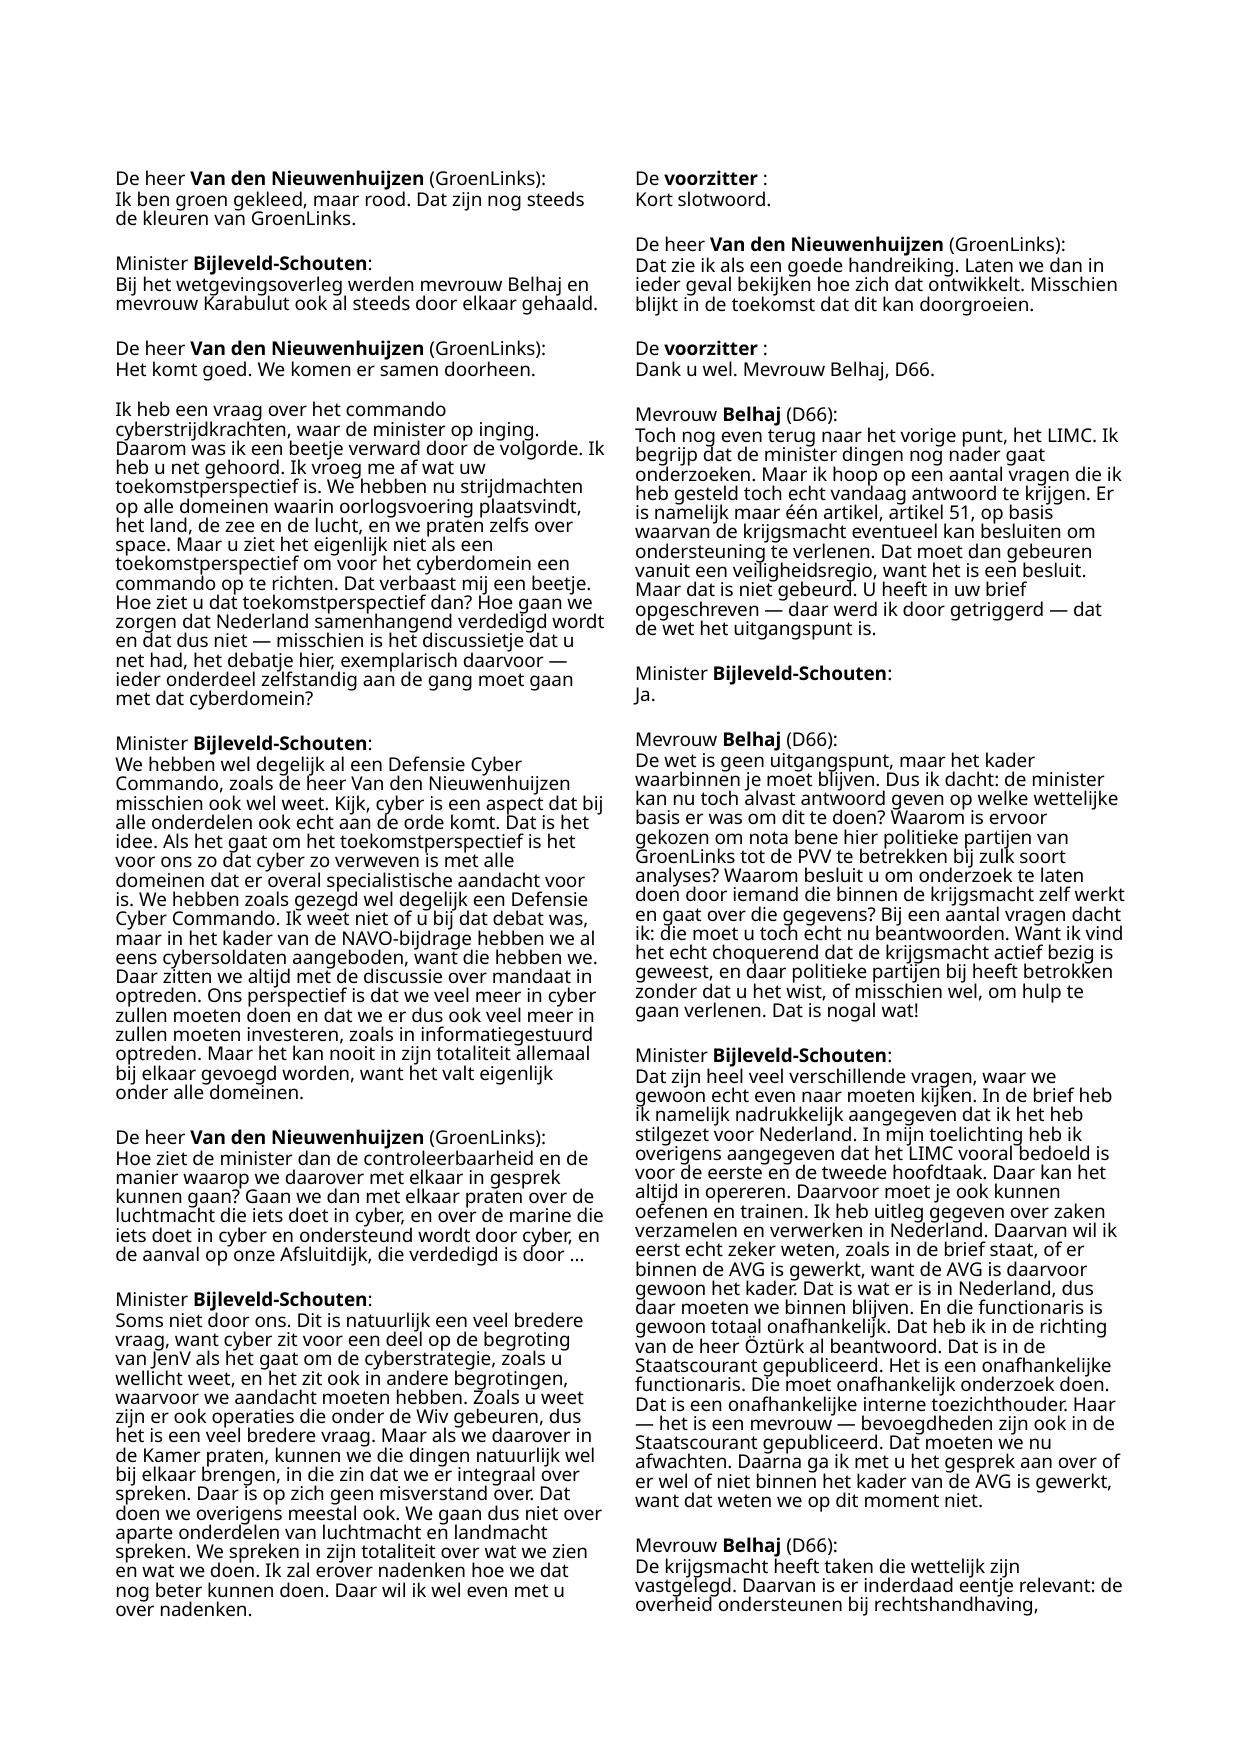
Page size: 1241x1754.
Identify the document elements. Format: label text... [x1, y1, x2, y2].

text De voorzitter : [635, 336, 1125, 361]
text De heer Van den Nieuwenhuijzen (GroenLinks): [115, 1124, 605, 1149]
text Ik heb een vraag over het commando cyberstrijdkrachten, waar de minister op inging. Daarom was ik een beetje verward door de volgorde. Ik heb u net gehoord. Ik vroeg me af wat uw toekomstperspectief is. We hebben nu strijdmachten op alle domeinen waarin oorlogsvoering plaatsvindt, het land, de zee en de lucht, en we praten zelfs over space. Maar u ziet het eigenlijk niet als een toekomstperspectief om voor het cyberdomein een commando op te richten. Dat verbaast mij een beetje. Hoe ziet u dat toekomstperspectief dan? Hoe gaan we zorgen dat Nederland samenhangend verdedigd wordt en dat dus niet — misschien is het discussietje dat u net had, het debatje hier, exemplarisch daarvoor — ieder onderdeel zelfstandig aan de gang moet gaan met dat cyberdomein? [115, 401, 605, 709]
text Dank u wel. Mevrouw Belhaj, D66. [635, 361, 1125, 381]
text De heer Van den Nieuwenhuijzen (GroenLinks): [635, 231, 1125, 257]
text Ik ben groen gekleed, maar rood. Dat zijn nog steeds de kleuren van GroenLinks. [115, 191, 605, 229]
text Bij het wetgevingsoverleg werden mevrouw Belhaj en mevrouw Karabulut ook al steeds door elkaar gehaald. [115, 276, 605, 315]
text Minister Bijleveld-Schouten: [635, 1042, 1125, 1068]
text We hebben wel degelijk al een Defensie Cyber Commando, zoals de heer Van den Nieuwenhuijzen misschien ook wel weet. Kijk, cyber is een aspect dat bij alle onderdelen ook echt aan de orde komt. Dat is het idee. Als het gaat om het toekomstperspectief is het voor ons zo dat cyber zo verweven is met alle domeinen dat er overal specialistische aandacht voor is. We hebben zoals gezegd wel degelijk een Defensie Cyber Commando. Ik weet niet of u bij dat debat was, maar in het kader van de NAVO-bijdrage hebben we al eens cybersoldaten aangeboden, want die hebben we. Daar zitten we altijd met de discussie over mandaat in optreden. Ons perspectief is dat we veel meer in cyber zullen moeten doen en dat we er dus ook veel meer in zullen moeten investeren, zoals in informatiegestuurd optreden. Maar het kan nooit in zijn totaliteit allemaal bij elkaar gevoegd worden, want het valt eigenlijk onder alle domeinen. [115, 756, 605, 1103]
text Het komt goed. We komen er samen doorheen. [115, 361, 605, 381]
text Mevrouw Belhaj (D66): [635, 1532, 1125, 1558]
text Dat zie ik als een goede handreiking. Laten we dan in ieder geval bekijken hoe zich dat ontwikkelt. Misschien blijkt in de toekomst dat dit kan doorgroeien. [635, 257, 1125, 315]
text De wet is geen uitgangspunt, maar het kader waarbinnen je moet blijven. Dus ik dacht: de minister kan nu toch alvast antwoord geven op welke wettelijke basis er was om dit te doen? Waarom is ervoor gekozen om nota bene hier politieke partijen van GroenLinks tot de PVV te betrekken bij zulk soort analyses? Waarom besluit u om onderzoek te laten doen door iemand die binnen de krijgsmacht zelf werkt en gaat over die gegevens? Bij een aantal vragen dacht ik: die moet u toch echt nu beantwoorden. Want ik vind het echt choquerend dat de krijgsmacht actief bezig is geweest, en daar politieke partijen bij heeft betrokken zonder dat u het wist, of misschien wel, om hulp te gaan verlenen. Dat is nogal wat! [635, 752, 1125, 1021]
text De voorzitter : [635, 165, 1125, 191]
text Dat zijn heel veel verschillende vragen, waar we gewoon echt even naar moeten kijken. In de brief heb ik namelijk nadrukkelijk aangegeven dat ik het heb stilgezet voor Nederland. In mijn toelichting heb ik overigens aangegeven dat het LIMC vooral bedoeld is voor de eerste en de tweede hoofdtaak. Daar kan het altijd in opereren. Daarvoor moet je ook kunnen oefenen en trainen. Ik heb uitleg gegeven over zaken verzamelen en verwerken in Nederland. Daarvan wil ik eerst echt zeker weten, zoals in de brief staat, of er binnen de AVG is gewerkt, want de AVG is daarvoor gewoon het kader. Dat is wat er is in Nederland, dus daar moeten we binnen blijven. En die functionaris is gewoon totaal onafhankelijk. Dat heb ik in de richting van de heer Öztürk al beantwoord. Dat is in de Staatscourant gepubliceerd. Het is een onafhankelijke functionaris. Die moet onafhankelijk onderzoek doen. Dat is een onafhankelijke interne toezichthouder. Haar — het is een mevrouw — bevoegdheden zijn ook in de Staatscourant gepubliceerd. Dat moeten we nu afwachten. Daarna ga ik met u het gesprek aan over of er wel of niet binnen het kader van de AVG is gewerkt, want dat weten we op dit moment niet. [635, 1068, 1125, 1511]
text Ja. [635, 686, 1125, 705]
text De heer Van den Nieuwenhuijzen (GroenLinks): [115, 336, 605, 361]
text Minister Bijleveld-Schouten: [635, 660, 1125, 686]
text Mevrouw Belhaj (D66): [635, 726, 1125, 752]
text Kort slotwoord. [635, 191, 1125, 210]
text Toch nog even terug naar het vorige punt, het LIMC. Ik begrijp dat de minister dingen nog nader gaat onderzoeken. Maar ik hoop op een aantal vragen die ik heb gesteld toch echt vandaag antwoord te krijgen. Er is namelijk maar één artikel, artikel 51, op basis waarvan de krijgsmacht eventueel kan besluiten om ondersteuning te verlenen. Dat moet dan gebeuren vanuit een veiligheidsregio, want het is een besluit. Maar dat is niet gebeurd. U heeft in uw brief opgeschreven — daar werd ik door getriggerd — dat de wet het uitgangspunt is. [635, 427, 1125, 639]
text Minister Bijleveld-Schouten: [115, 250, 605, 276]
text De krijgsmacht heeft taken die wettelijk zijn vastgelegd. Daarvan is er inderdaad eentje relevant: de overheid ondersteunen bij rechtshandhaving, [635, 1558, 1125, 1616]
text Soms niet door ons. Dit is natuurlijk een veel bredere vraag, want cyber zit voor een deel op de begroting van JenV als het gaat om de cyberstrategie, zoals u wellicht weet, en het zit ook in andere begrotingen, waarvoor we aandacht moeten hebben. Zoals u weet zijn er ook operaties die onder de Wiv gebeuren, dus het is een veel bredere vraag. Maar als we daarover in de Kamer praten, kunnen we die dingen natuurlijk wel bij elkaar brengen, in die zin dat we er integraal over spreken. Daar is op zich geen misverstand over. Dat doen we overigens meestal ook. We gaan dus niet over aparte onderdelen van luchtmacht en landmacht spreken. We spreken in zijn totaliteit over wat we zien en wat we doen. Ik zal erover nadenken hoe we dat nog beter kunnen doen. Daar wil ik wel even met u over nadenken. [115, 1312, 605, 1620]
text Minister Bijleveld-Schouten: [115, 1286, 605, 1312]
text Hoe ziet de minister dan de controleerbaarheid en de manier waarop we daarover met elkaar in gesprek kunnen gaan? Gaan we dan met elkaar praten over de luchtmacht die iets doet in cyber, en over de marine die iets doet in cyber en ondersteund wordt door cyber, en de aanval op onze Afsluitdijk, die verdedigd is door … [115, 1149, 605, 1265]
text De heer Van den Nieuwenhuijzen (GroenLinks): [115, 165, 605, 191]
text Minister Bijleveld-Schouten: [115, 730, 605, 756]
text Mevrouw Belhaj (D66): [635, 401, 1125, 427]
